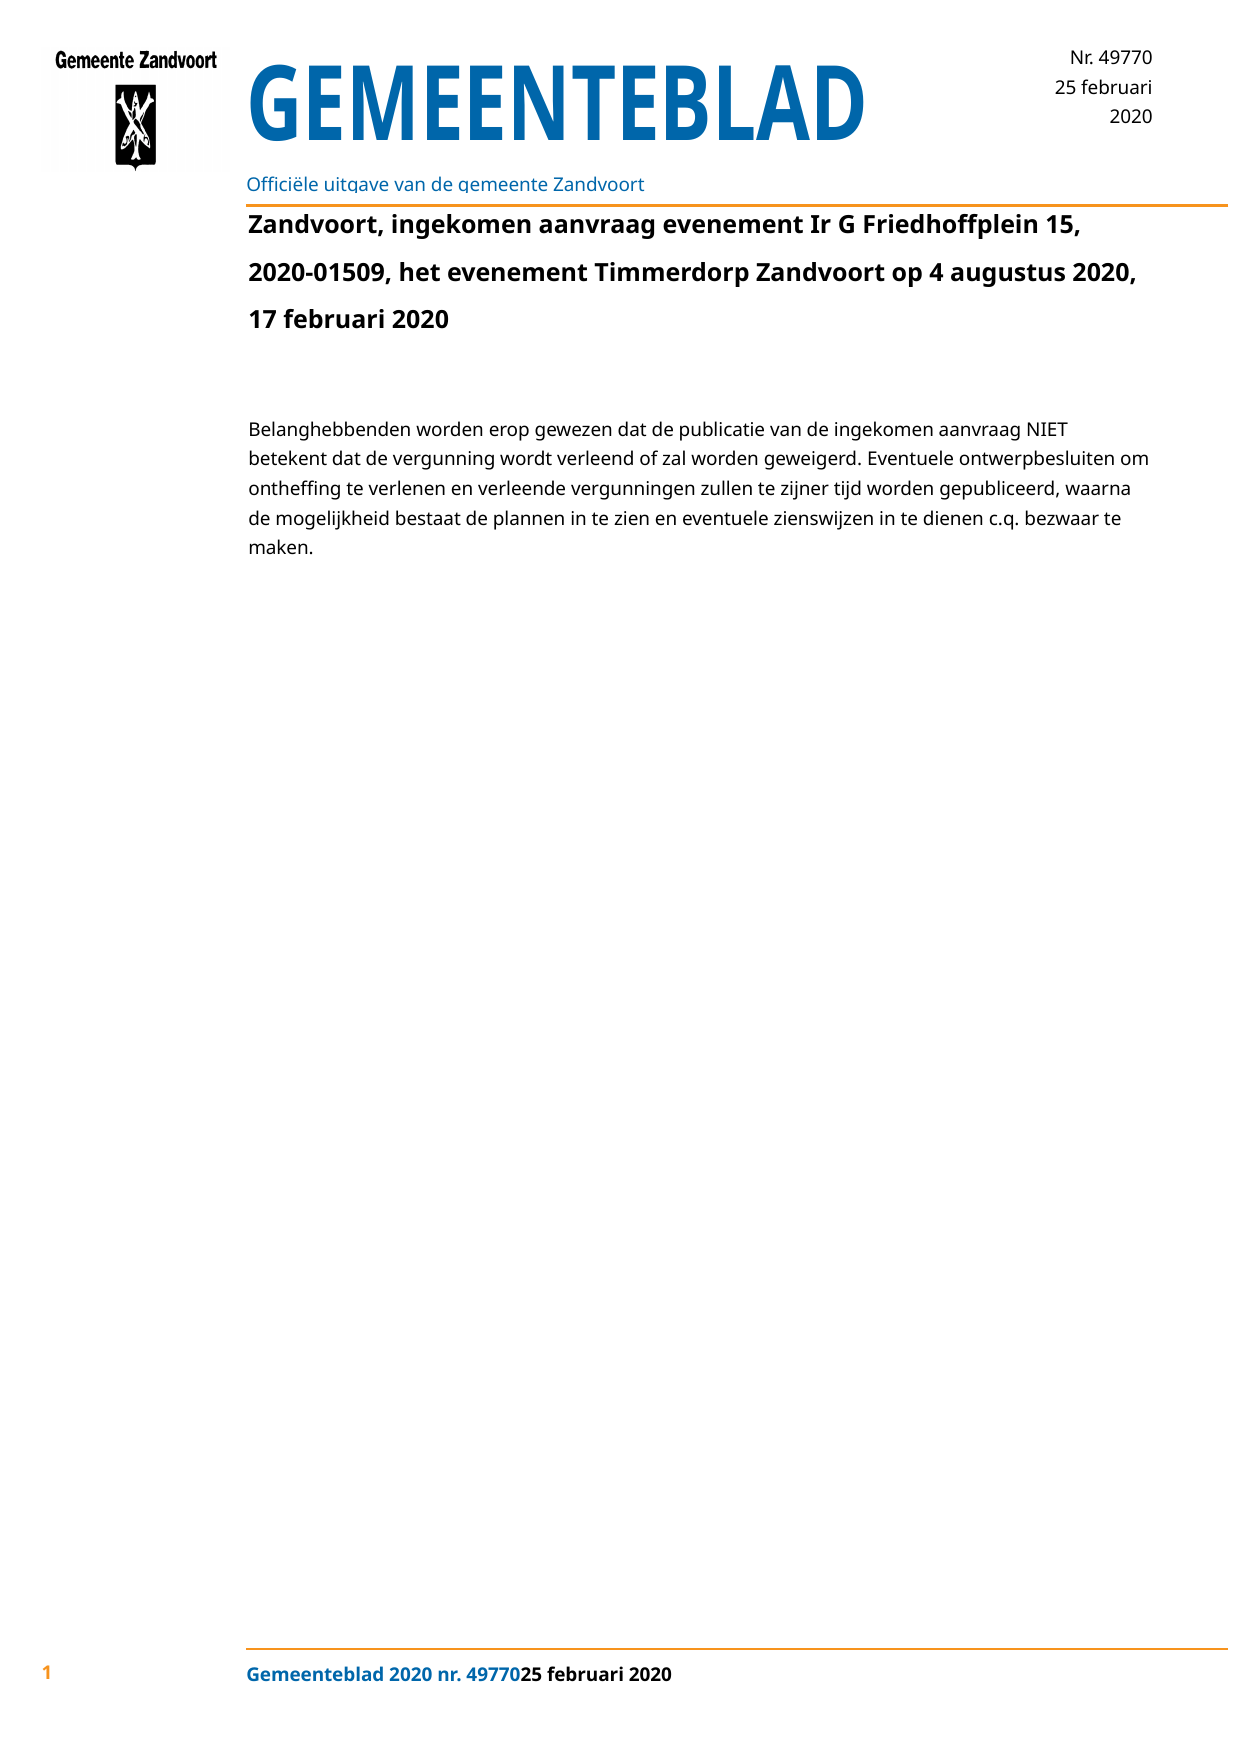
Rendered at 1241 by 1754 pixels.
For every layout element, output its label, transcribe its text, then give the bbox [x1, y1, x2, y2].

text Belanghebbenden worden erop gewezen dat de publicatie van de ingekomen aanvraag NIET betekent dat de vergunning wordt verleend of zal worden geweigerd. Eventuele ontwerpbesluiten om ontheffing te verlenen en verleende vergunningen zullen te zijner tijd worden gepubliceerd, waarna de mogelijkheid bestaat de plannen in te zien en eventuele zienswijzen in te dienen c.q. bezwaar te maken. [248, 416, 1152, 560]
picture [41, 47, 231, 172]
text Zandvoort, ingekomen aanvraag evenement Ir G Friedhoffplein 15, 2020-01509, het evenement Timmerdorp Zandvoort op 4 augustus 2020, 17 februari 2020 [248, 207, 1152, 336]
